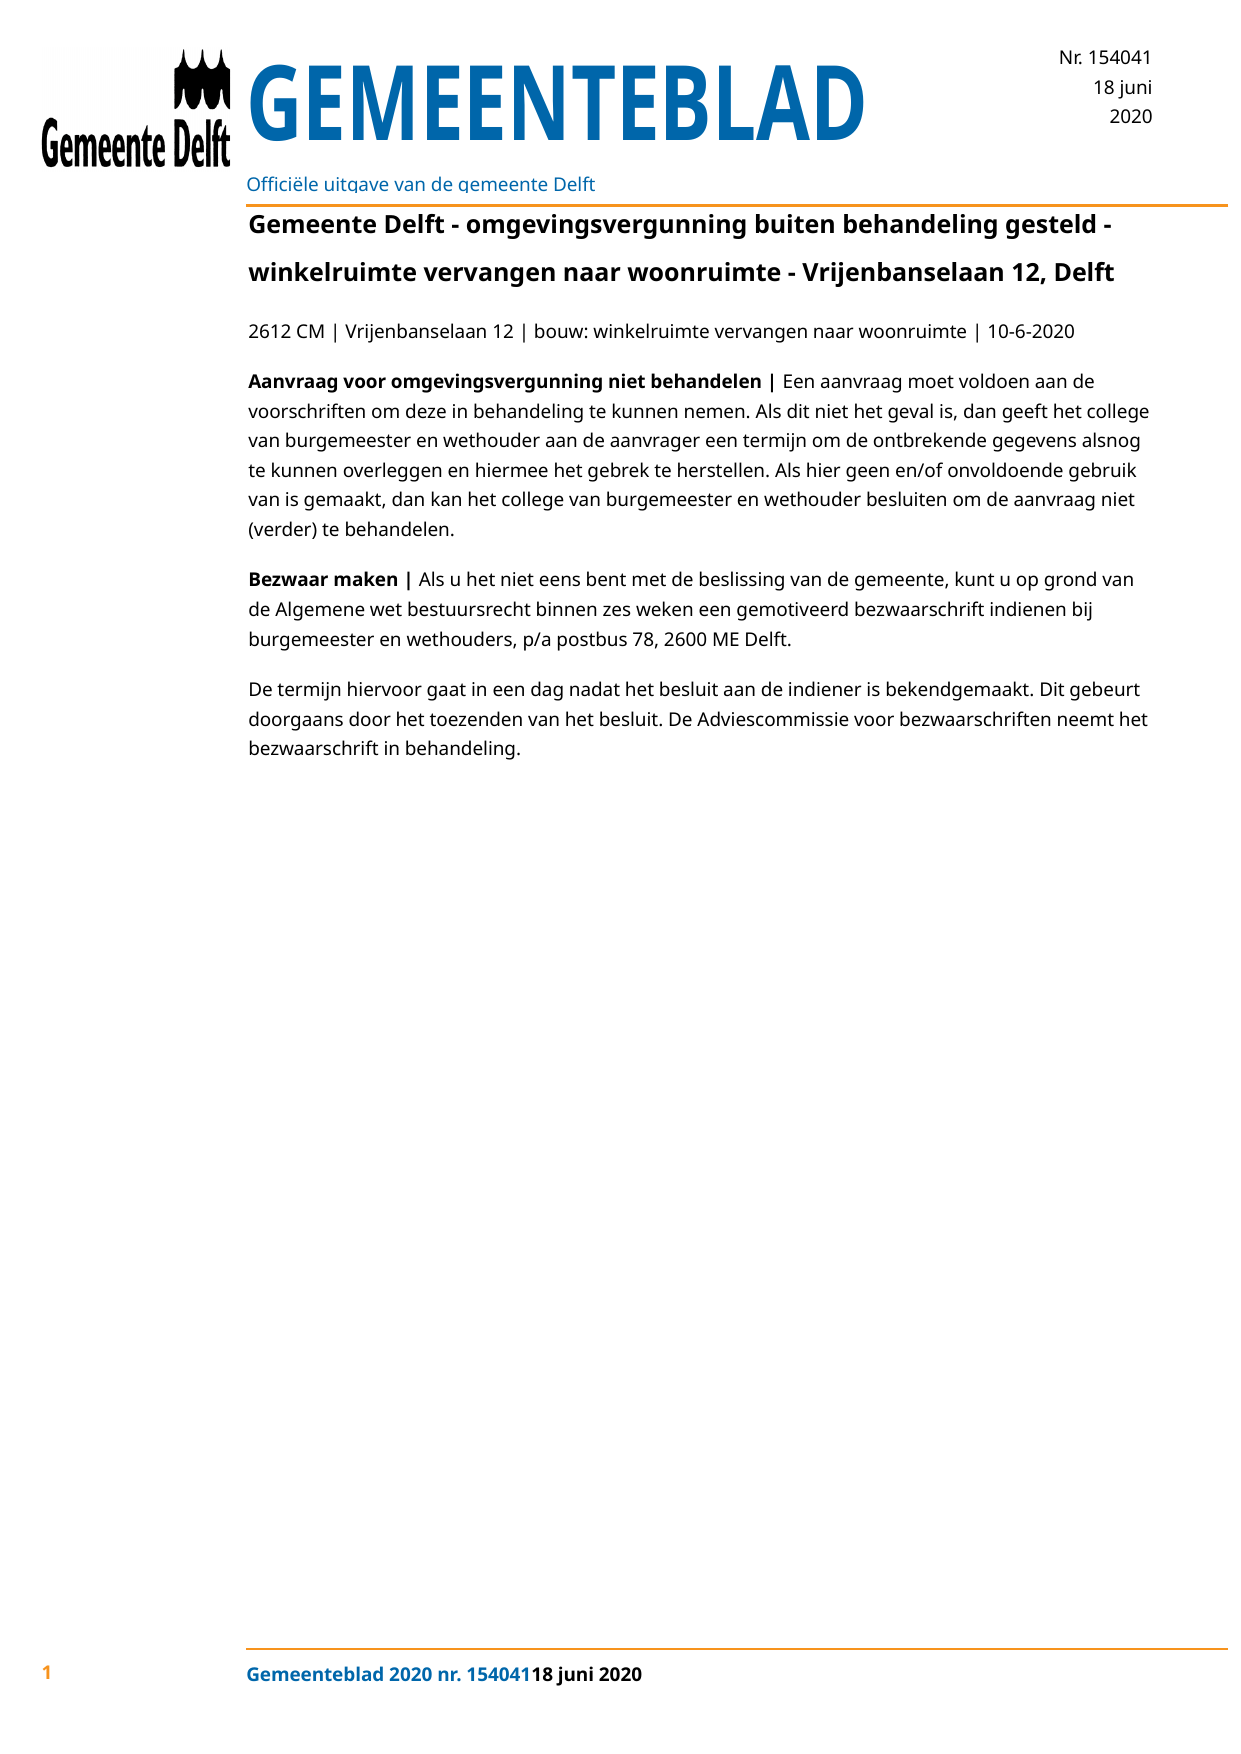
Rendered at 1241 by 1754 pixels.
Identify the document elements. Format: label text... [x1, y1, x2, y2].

text De termijn hiervoor gaat in een dag nadat het besluit aan de indiener is bekendgemaakt. Dit gebeurt doorgaans door het toezenden van het besluit. De Adviescommissie voor bezwaarschriften neemt het bezwaarschrift in behandeling. [248, 676, 1152, 761]
text Gemeente Delft - omgevingsvergunning buiten behandeling gesteld - winkelruimte vervangen naar woonruimte - Vrijenbanselaan 12, Delft [248, 207, 1152, 288]
text Bezwaar maken | Als u het niet eens bent met de beslissing van de gemeente, kunt u op grond van de Algemene wet bestuursrecht binnen zes weken een gemotiveerd bezwaarschrift indienen bij burgemeester en wethouders, p/a postbus 78, 2600 ME Delft. [248, 567, 1152, 652]
picture [41, 47, 231, 172]
text Aanvraag voor omgevingsvergunning niet behandelen | Een aanvraag moet voldoen aan de voorschriften om deze in behandeling te kunnen nemen. Als dit niet het geval is, dan geeft het college van burgemeester en wethouder aan de aanvrager een termijn om de ontbrekende gegevens alsnog te kunnen overleggen en hiermee het gebrek te herstellen. Als hier geen en/of onvoldoende gebruik van is gemaakt, dan kan het college van burgemeester en wethouder besluiten om de aanvraag niet (verder) te behandelen. [248, 368, 1152, 542]
text 2612 CM | Vrijenbanselaan 12 | bouw: winkelruimte vervangen naar woonruimte | 10-6-2020 [248, 318, 1152, 344]
